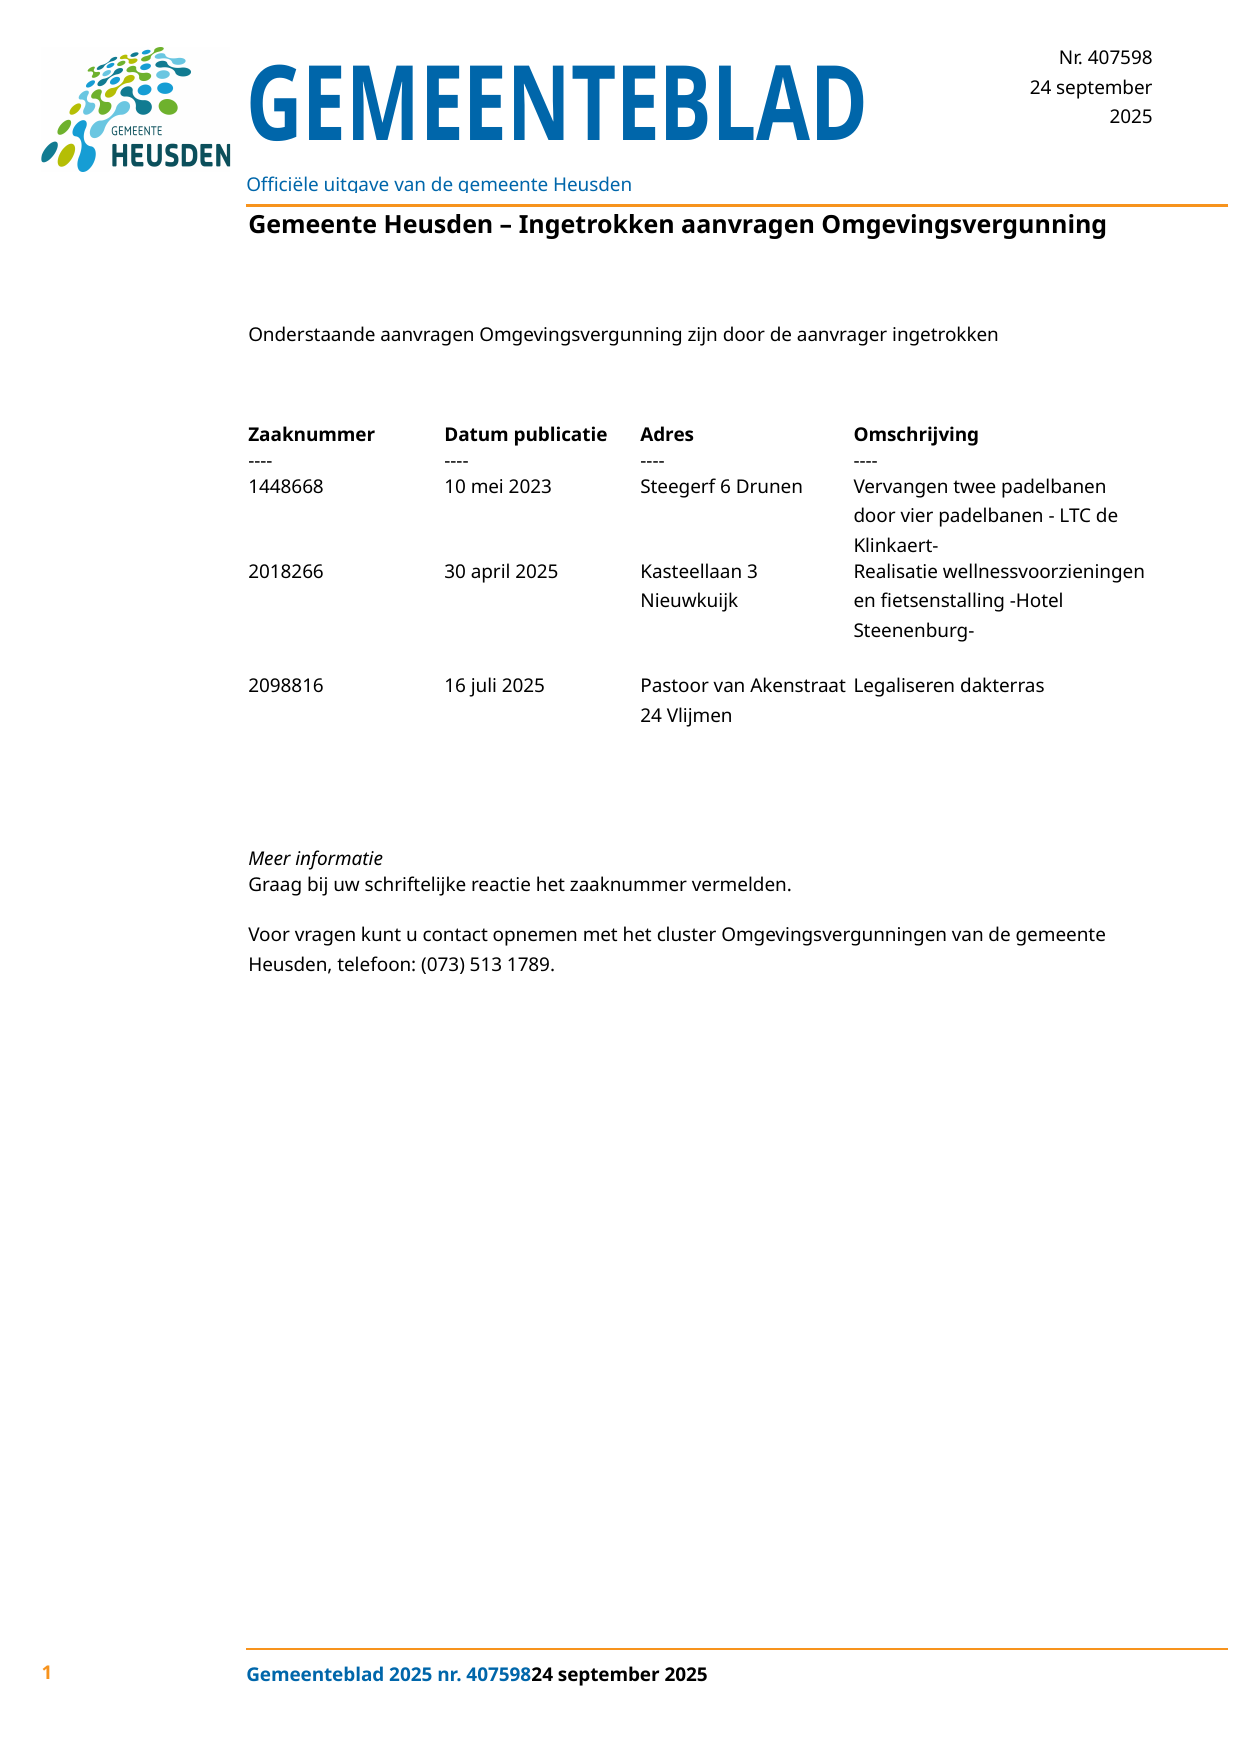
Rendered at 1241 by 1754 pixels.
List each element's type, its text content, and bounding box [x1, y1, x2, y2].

text Gemeente Heusden – Ingetrokken aanvragen Omgevingsvergunning [248, 207, 1152, 241]
table_cell 1448668 [248, 473, 444, 558]
table_cell 10 mei 2023 [444, 473, 640, 558]
text Onderstaande aanvragen Omgevingsvergunning zijn door de aanvrager ingetrokken [248, 321, 1152, 346]
table_cell ---- [640, 448, 853, 473]
table_header Datum publicatie [444, 422, 640, 447]
table_cell 30 april 2025 [444, 558, 640, 672]
table_header Zaaknummer [248, 422, 444, 447]
table_header Omschrijving [853, 422, 1152, 447]
picture [41, 47, 231, 172]
table_cell ---- [248, 448, 444, 473]
table_cell Kasteellaan 3 Nieuwkuijk [640, 558, 853, 672]
table_cell Steegerf 6 Drunen [640, 473, 853, 558]
text Voor vragen kunt u contact opnemen met het cluster Omgevingsvergunningen van de gemeente Heusden, telefoon: (073) 513 1789. [248, 922, 1152, 977]
table_cell Vervangen twee padelbanen door vier padelbanen - LTC de Klinkaert- [853, 473, 1152, 558]
text Graag bij uw schriftelijke reactie het zaaknummer vermelden. [248, 871, 1152, 897]
table_cell 16 juli 2025 [444, 673, 640, 728]
table_cell Legaliseren dakterras [853, 673, 1152, 728]
table_header Adres [640, 422, 853, 447]
text Meer informatie [248, 845, 1152, 871]
table_cell 2098816 [248, 673, 444, 728]
table_cell ---- [853, 448, 1152, 473]
table_cell 2018266 [248, 558, 444, 672]
table_cell Pastoor van Akenstraat 24 Vlijmen [640, 673, 853, 728]
table_cell ---- [444, 448, 640, 473]
table_cell Realisatie wellnessvoorzieningen en fietsenstalling -Hotel Steenenburg- [853, 558, 1152, 672]
